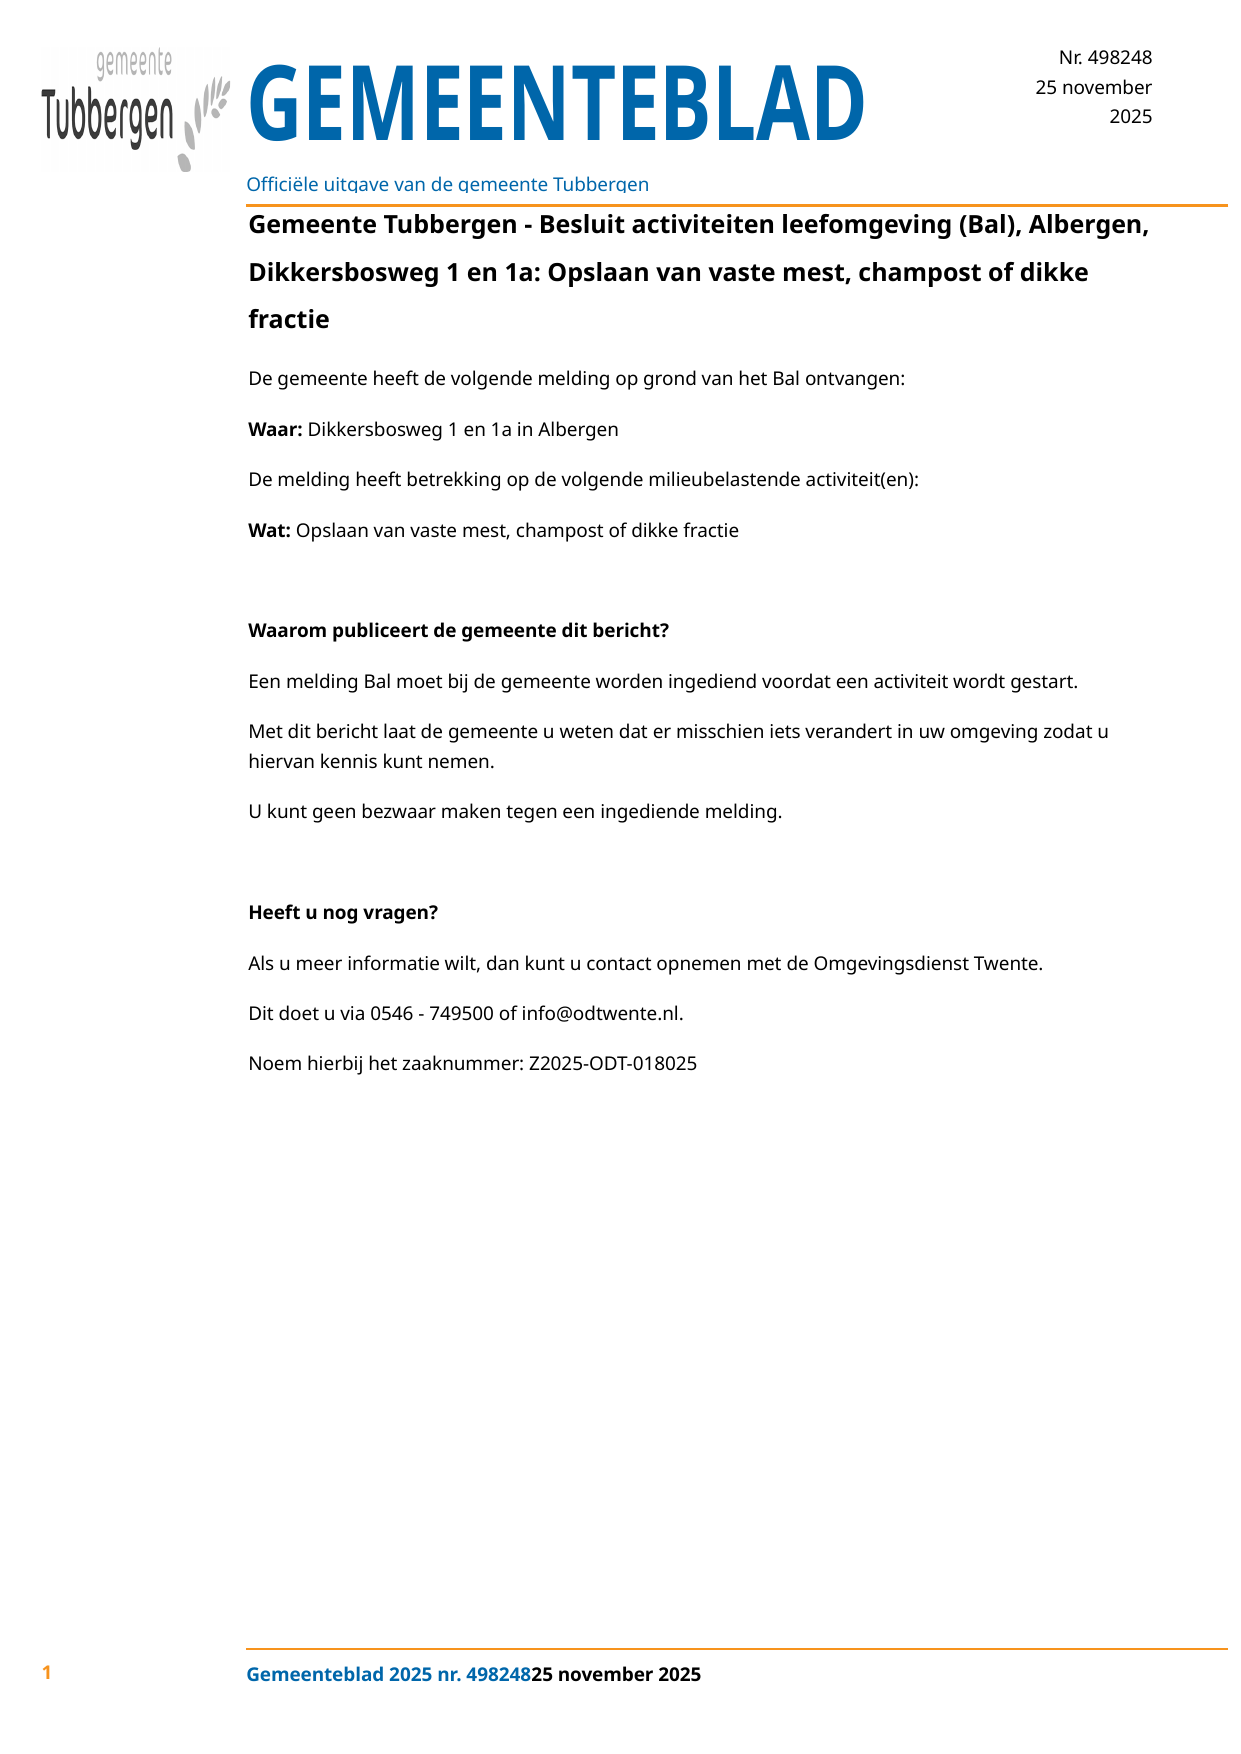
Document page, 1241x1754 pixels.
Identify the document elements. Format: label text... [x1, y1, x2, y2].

text Wat: Opslaan van vaste mest, champost of dikke fractie [248, 517, 1152, 542]
text De melding heeft betrekking op de volgende milieubelastende activiteit(en): [248, 466, 1152, 492]
text Heeft u nog vragen? [248, 899, 1152, 925]
text Dit doet u via 0546 - 749500 of info@odtwente.nl. [248, 1000, 1152, 1026]
text U kunt geen bezwaar maken tegen een ingediende melding. [248, 798, 1152, 824]
text De gemeente heeft de volgende melding op grond van het Bal ontvangen: [248, 366, 1152, 391]
text Een melding Bal moet bij de gemeente worden ingediend voordat een activiteit wordt gestart. [248, 668, 1152, 694]
text Met dit bericht laat de gemeente u weten dat er misschien iets verandert in uw omgeving zodat u hiervan kennis kunt nemen. [248, 718, 1152, 774]
text Noem hierbij het zaaknummer: Z2025-ODT-018025 [248, 1051, 1152, 1076]
text Waarom publiceert de gemeente dit bericht? [248, 618, 1152, 643]
picture [41, 47, 231, 172]
text Als u meer informatie wilt, dan kunt u contact opnemen met de Omgevingsdienst Twente. [248, 950, 1152, 975]
text Gemeente Tubbergen - Besluit activiteiten leefomgeving (Bal), Albergen, Dikkersbosweg 1 en 1a: Opslaan van vaste mest, champost of dikke fractie [248, 207, 1152, 336]
text Waar: Dikkersbosweg 1 en 1a in Albergen [248, 416, 1152, 442]
